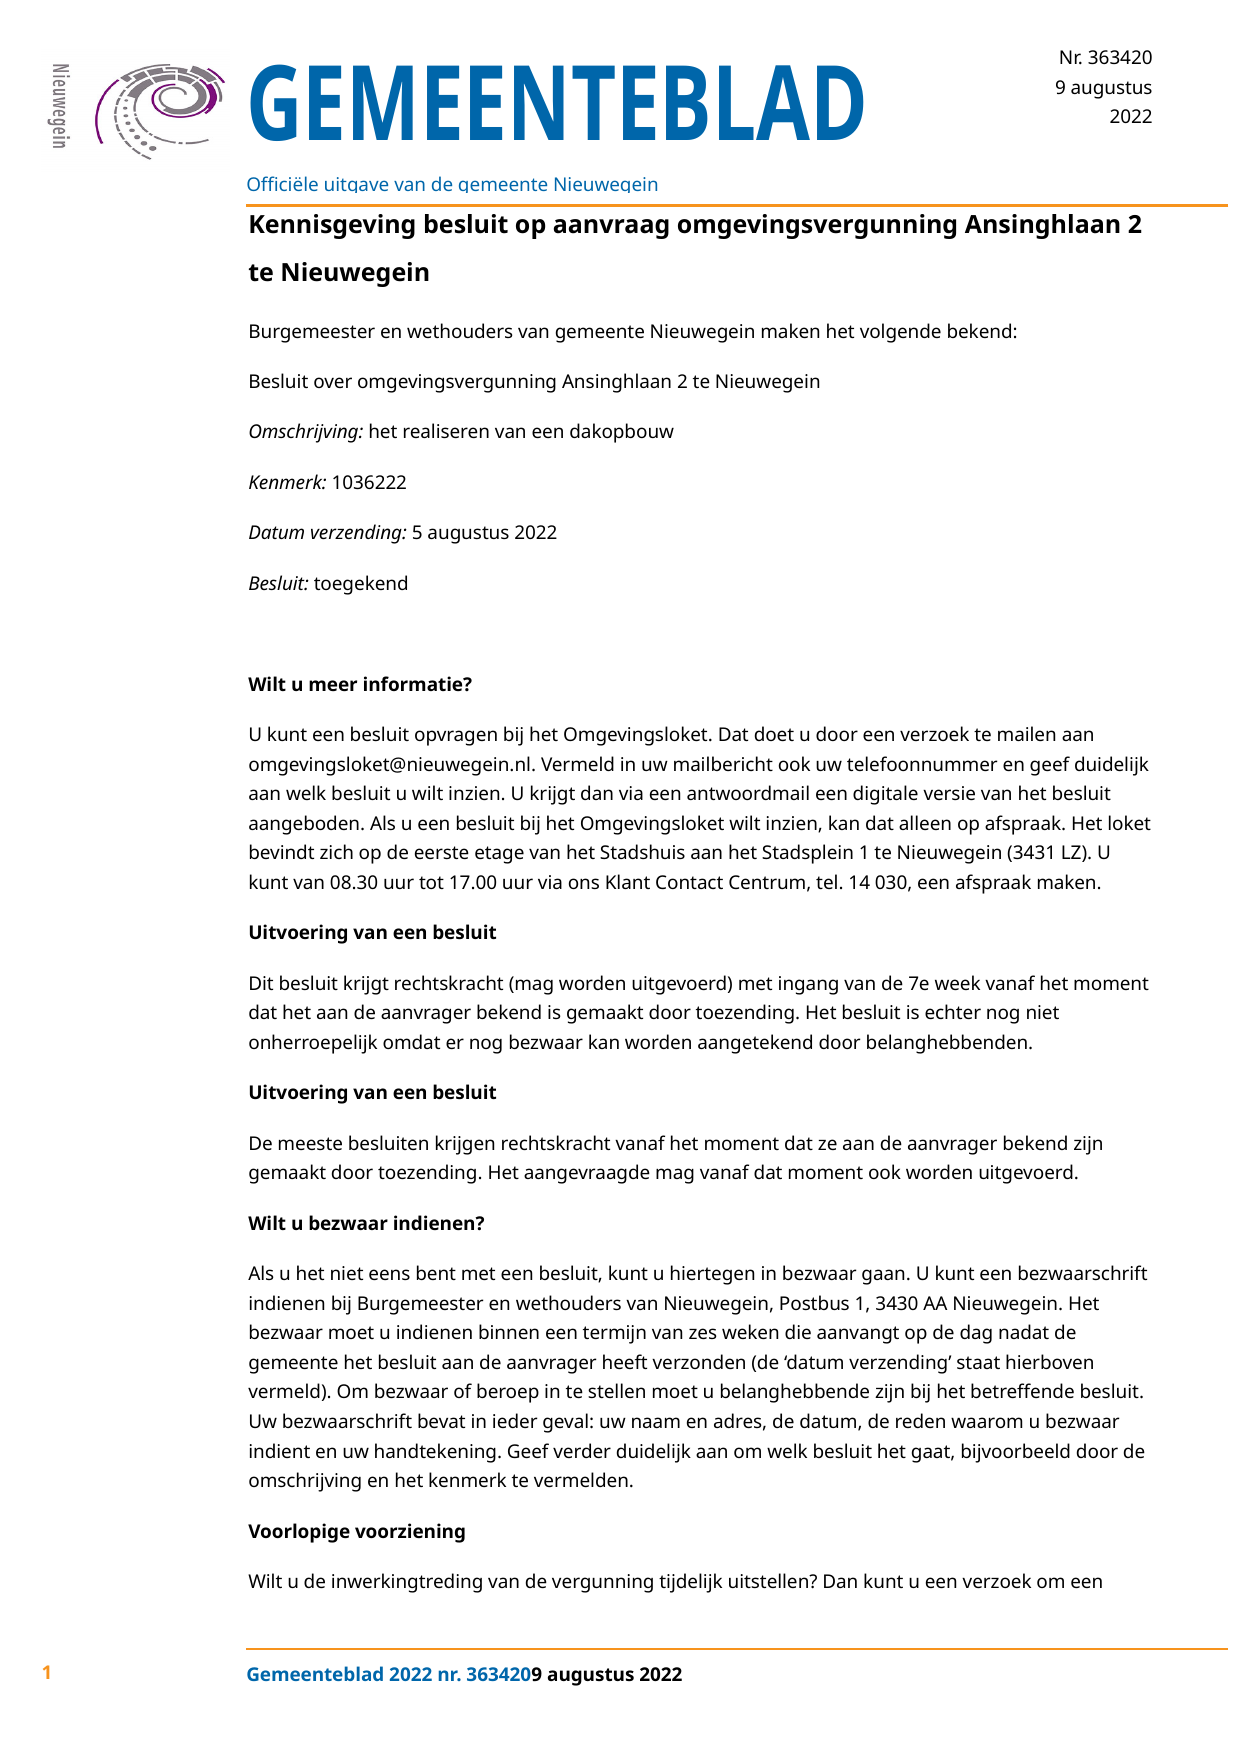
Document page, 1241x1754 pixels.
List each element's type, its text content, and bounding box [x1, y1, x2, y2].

text Besluit: toegekend [248, 570, 1152, 596]
text Dit besluit krijgt rechtskracht (mag worden uitgevoerd) met ingang van de 7e week vanaf het moment dat het aan de aanvrager bekend is gemaakt door toezending. Het besluit is echter nog niet onherroepelijk omdat er nog bezwaar kan worden aangetekend door belanghebbenden. [248, 970, 1152, 1055]
picture [41, 47, 231, 172]
text Uitvoering van een besluit [248, 919, 1152, 945]
text Voorlopige voorziening [248, 1518, 1152, 1544]
text Kenmerk: 1036222 [248, 469, 1152, 495]
text Kennisgeving besluit op aanvraag omgevingsvergunning Ansinghlaan 2 te Nieuwegein [248, 207, 1152, 288]
text Omschrijving: het realiseren van een dakopbouw [248, 419, 1152, 444]
text Wilt u bezwaar indienen? [248, 1210, 1152, 1236]
text Datum verzending: 5 augustus 2022 [248, 519, 1152, 545]
text De meeste besluiten krijgen rechtskracht vanaf het moment dat ze aan de aanvrager bekend zijn gemaakt door toezending. Het aangevraagde mag vanaf dat moment ook worden uitgevoerd. [248, 1130, 1152, 1185]
text Wilt u meer informatie? [248, 671, 1152, 697]
text Burgemeester en wethouders van gemeente Nieuwegein maken het volgende bekend: [248, 318, 1152, 344]
text U kunt een besluit opvragen bij het Omgevingsloket. Dat doet u door een verzoek te mailen aan omgevingsloket@nieuwegein.nl. Vermeld in uw mailbericht ook uw telefoonnummer en geef duidelijk aan welk besluit u wilt inzien. U krijgt dan via een antwoordmail een digitale versie van het besluit aangeboden. Als u een besluit bij het Omgevingsloket wilt inzien, kan dat alleen op afspraak. Het loket bevindt zich op de eerste etage van het Stadshuis aan het Stadsplein 1 te Nieuwegein (3431 LZ). U kunt van 08.30 uur tot 17.00 uur via ons Klant Contact Centrum, tel. 14 030, een afspraak maken. [248, 721, 1152, 895]
text Wilt u de inwerkingtreding van de vergunning tijdelijk uitstellen? Dan kunt u een verzoek om een [248, 1568, 1152, 1594]
text Als u het niet eens bent met een besluit, kunt u hiertegen in bezwaar gaan. U kunt een bezwaarschrift indienen bij Burgemeester en wethouders van Nieuwegein, Postbus 1, 3430 AA Nieuwegein. Het bezwaar moet u indienen binnen een termijn van zes weken die aanvangt op de dag nadat de gemeente het besluit aan de aanvrager heeft verzonden (de ‘datum verzending’ staat hierboven vermeld). Om bezwaar of beroep in te stellen moet u belanghebbende zijn bij het betreffende besluit. Uw bezwaarschrift bevat in ieder geval: uw naam en adres, de datum, de reden waarom u bezwaar indient en uw handtekening. Geef verder duidelijk aan om welk besluit het gaat, bijvoorbeeld door de omschrijving en het kenmerk te vermelden. [248, 1260, 1152, 1493]
text Besluit over omgevingsvergunning Ansinghlaan 2 te Nieuwegein [248, 368, 1152, 394]
text Uitvoering van een besluit [248, 1079, 1152, 1105]
